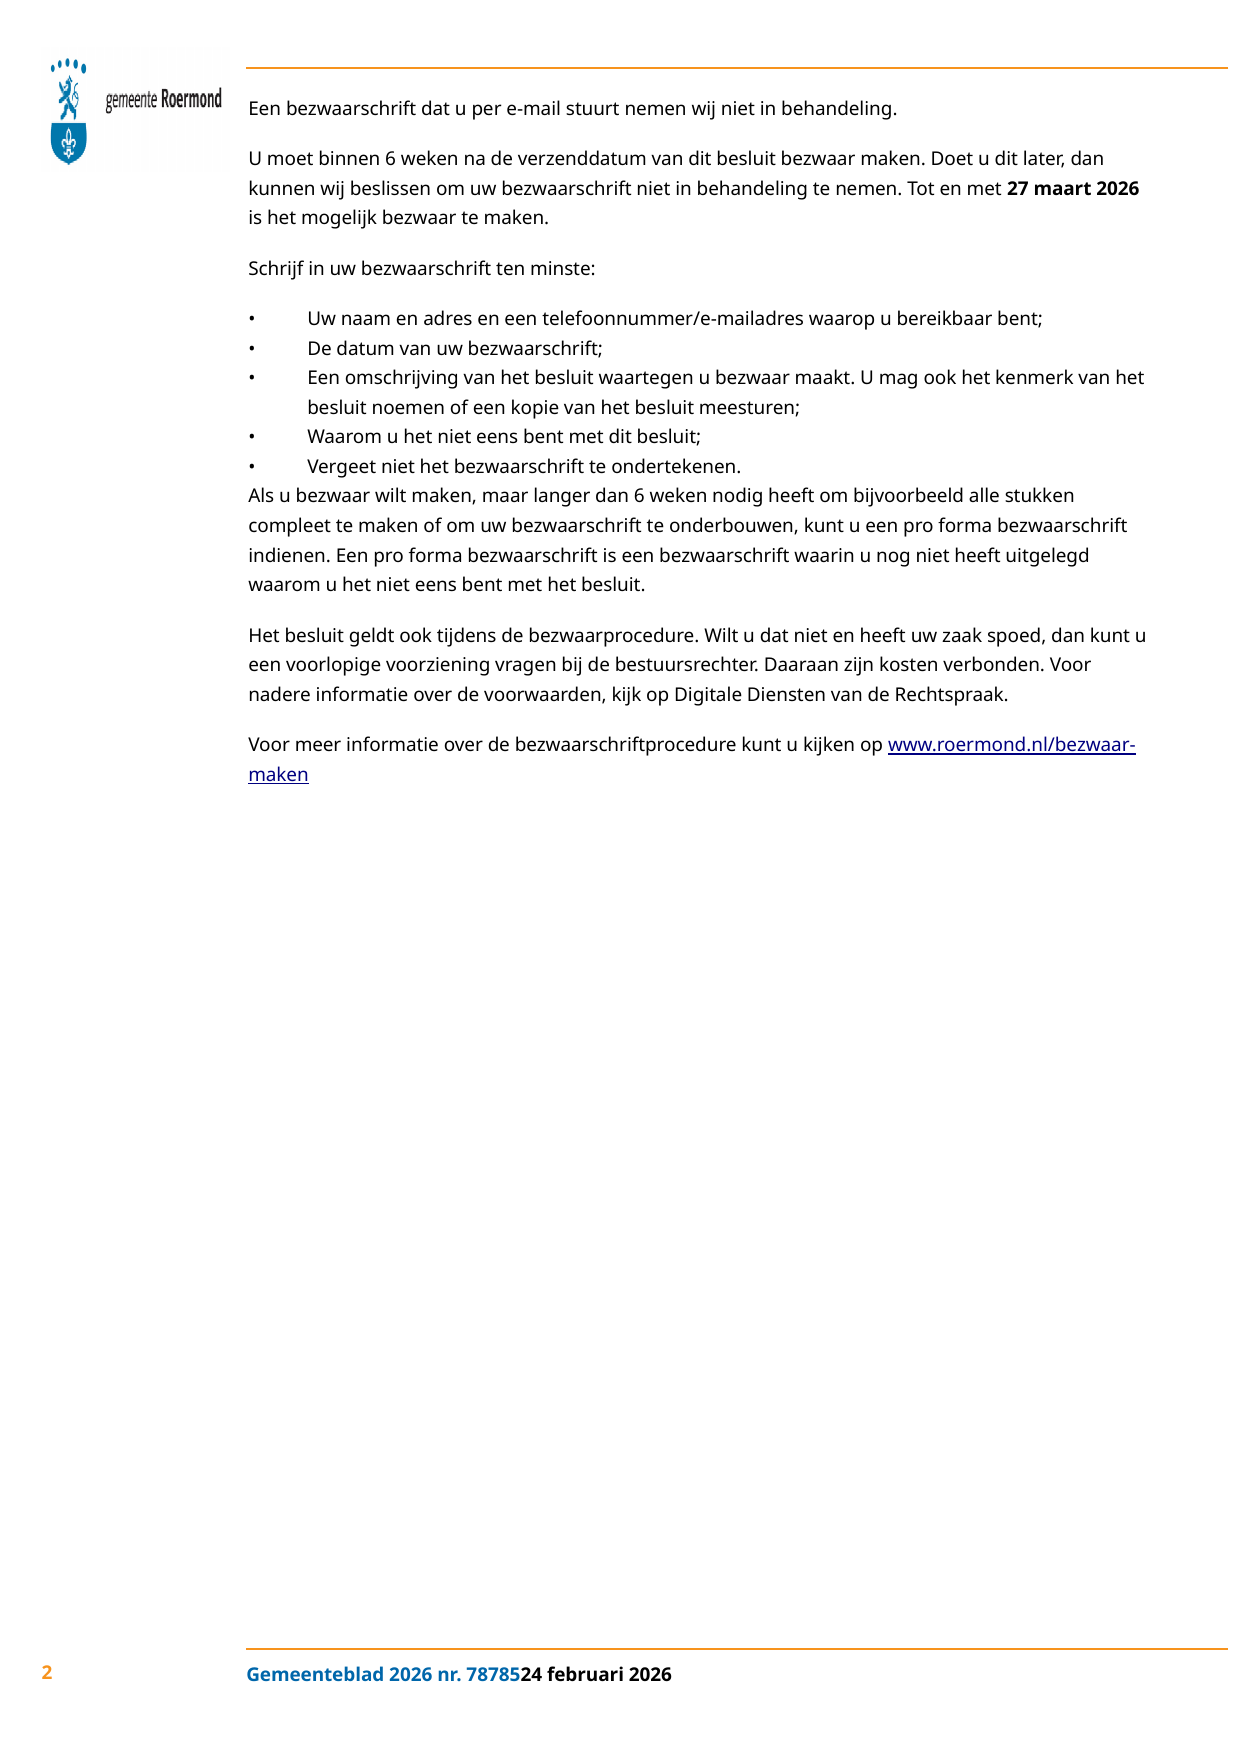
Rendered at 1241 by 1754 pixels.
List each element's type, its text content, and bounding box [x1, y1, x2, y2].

list Een omschrijving van het besluit waartegen u bezwaar maakt. U mag ook het kenmerk van het besluit noemen of een kopie van het besluit meesturen; [248, 364, 1152, 420]
list Uw naam en adres en een telefoonnummer/e-mailadres waarop u bereikbaar bent; [248, 305, 1152, 331]
list Waarom u het niet eens bent met dit besluit; [248, 423, 1152, 449]
text Als u bezwaar wilt maken, maar langer dan 6 weken nodig heeft om bijvoorbeeld alle stukken compleet te maken of om uw bezwaarschrift te onderbouwen, kunt u een pro forma bezwaarschrift indienen. Een pro forma bezwaarschrift is een bezwaarschrift waarin u nog niet heeft uitgelegd waarom u het niet eens bent met het besluit. [248, 483, 1152, 597]
text Een bezwaarschrift dat u per e-mail stuurt nemen wij niet in behandeling. [248, 95, 1152, 121]
list De datum van uw bezwaarschrift; [248, 335, 1152, 361]
text Het besluit geldt ook tijdens de bezwaarprocedure. Wilt u dat niet en heeft uw zaak spoed, dan kunt u een voorlopige voorziening vragen bij de bestuursrechter. Daaraan zijn kosten verbonden. Voor nadere informatie over de voorwaarden, kijk op Digitale Diensten van de Rechtspraak. [248, 622, 1152, 707]
text Schrijf in uw bezwaarschrift ten minste: [248, 255, 1152, 281]
list Vergeet niet het bezwaarschrift te ondertekenen. [248, 453, 1152, 479]
text Voor meer informatie over de bezwaarschriftprocedure kunt u kijken op www.roermond.nl/bezwaar-maken [248, 731, 1152, 787]
picture [41, 47, 231, 172]
text U moet binnen 6 weken na de verzenddatum van dit besluit bezwaar maken. Doet u dit later, dan kunnen wij beslissen om uw bezwaarschrift niet in behandeling te nemen. Tot en met 27 maart 2026 is het mogelijk bezwaar te maken. [248, 145, 1152, 230]
